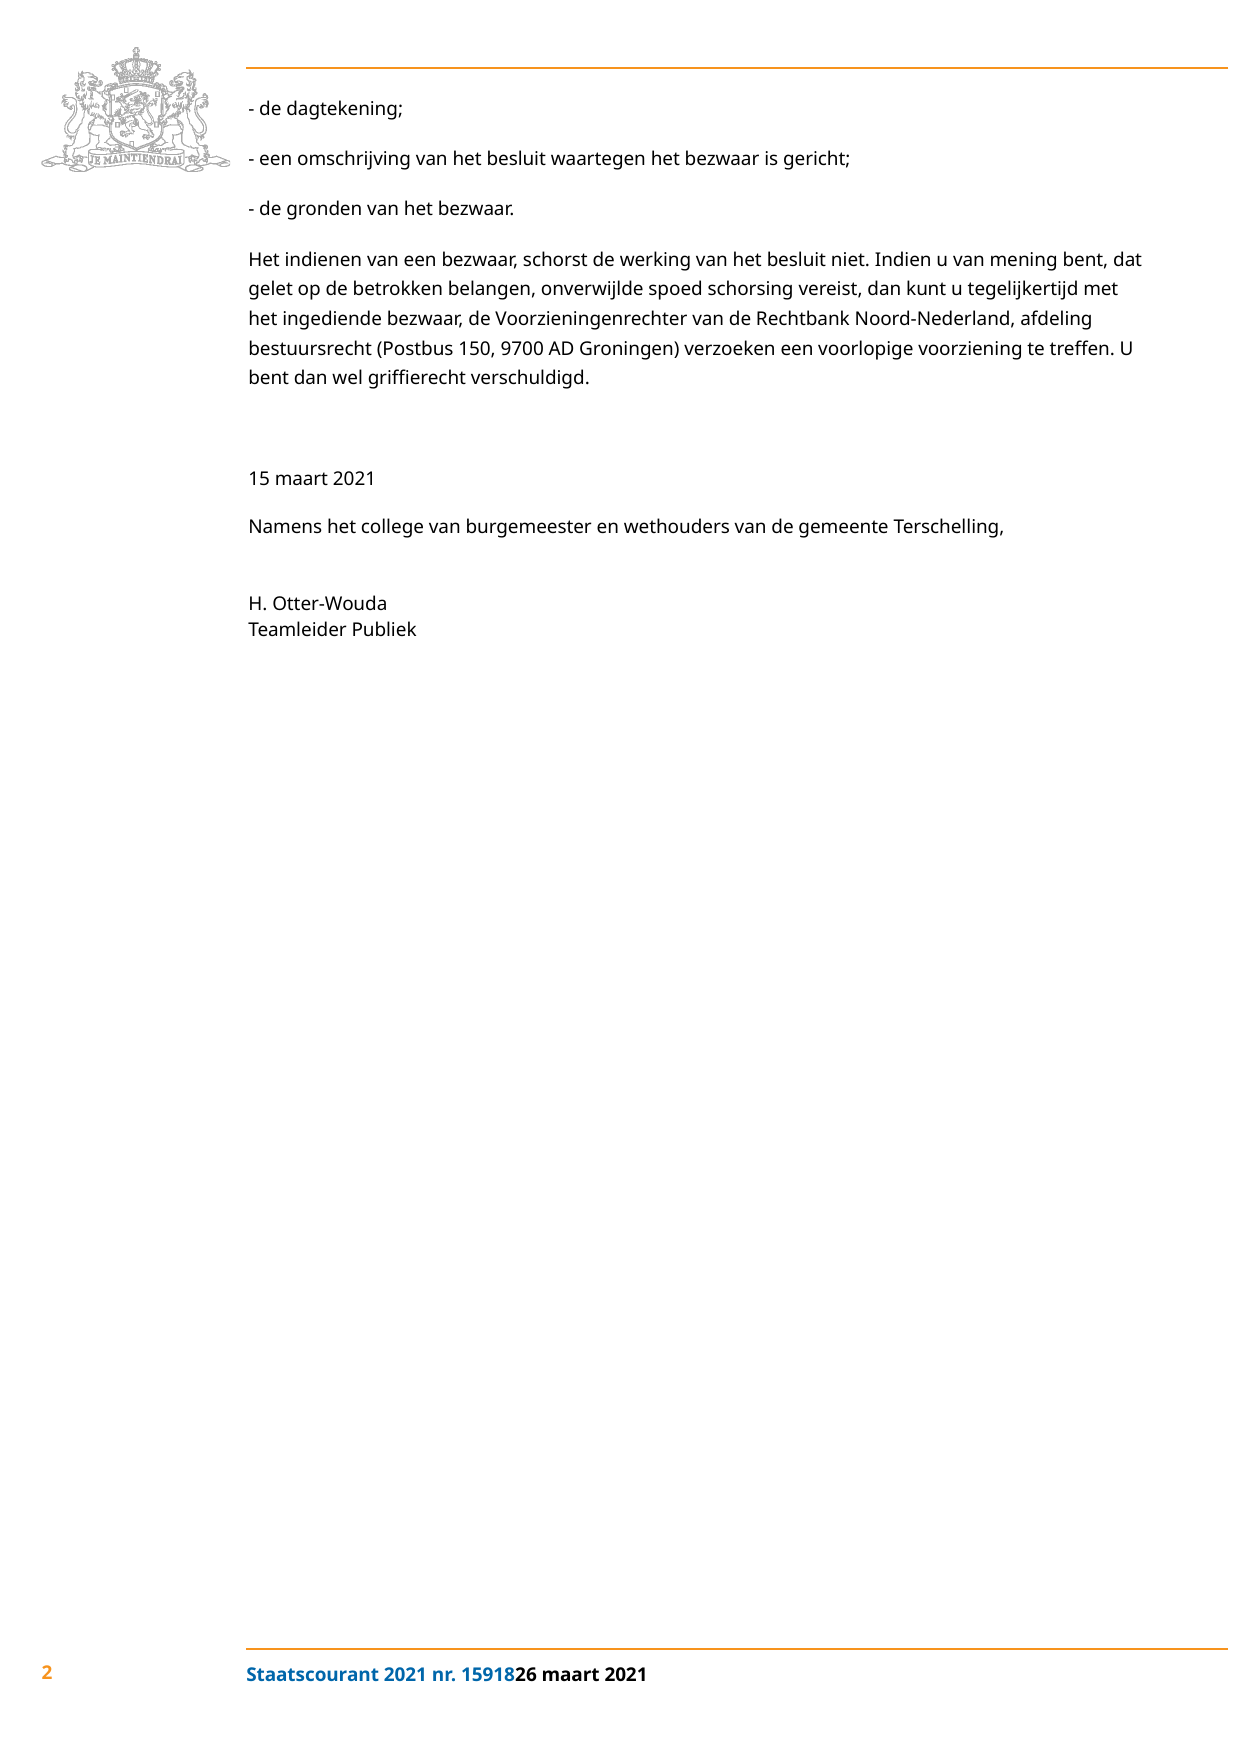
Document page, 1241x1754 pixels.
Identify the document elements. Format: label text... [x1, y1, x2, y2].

text Teamleider Publiek [248, 616, 1152, 642]
picture [41, 47, 231, 172]
text 15 maart 2021 [248, 465, 1152, 491]
text - de dagtekening; [248, 95, 1152, 121]
text Namens het college van burgemeester en wethouders van de gemeente Terschelling, [248, 513, 1152, 539]
text Het indienen van een bezwaar, schorst de werking van het besluit niet. Indien u van mening bent, dat gelet op de betrokken belangen, onverwijlde spoed schorsing vereist, dan kunt u tegelijkertijd met het ingediende bezwaar, de Voorzieningenrechter van de Rechtbank Noord-Nederland, afdeling bestuursrecht (Postbus 150, 9700 AD Groningen) verzoeken een voorlopige voorziening te treffen. U bent dan wel griffierecht verschuldigd. [248, 246, 1152, 390]
text - een omschrijving van het besluit waartegen het bezwaar is gericht; [248, 145, 1152, 171]
text H. Otter-Wouda [248, 590, 1152, 616]
text - de gronden van het bezwaar. [248, 196, 1152, 221]
